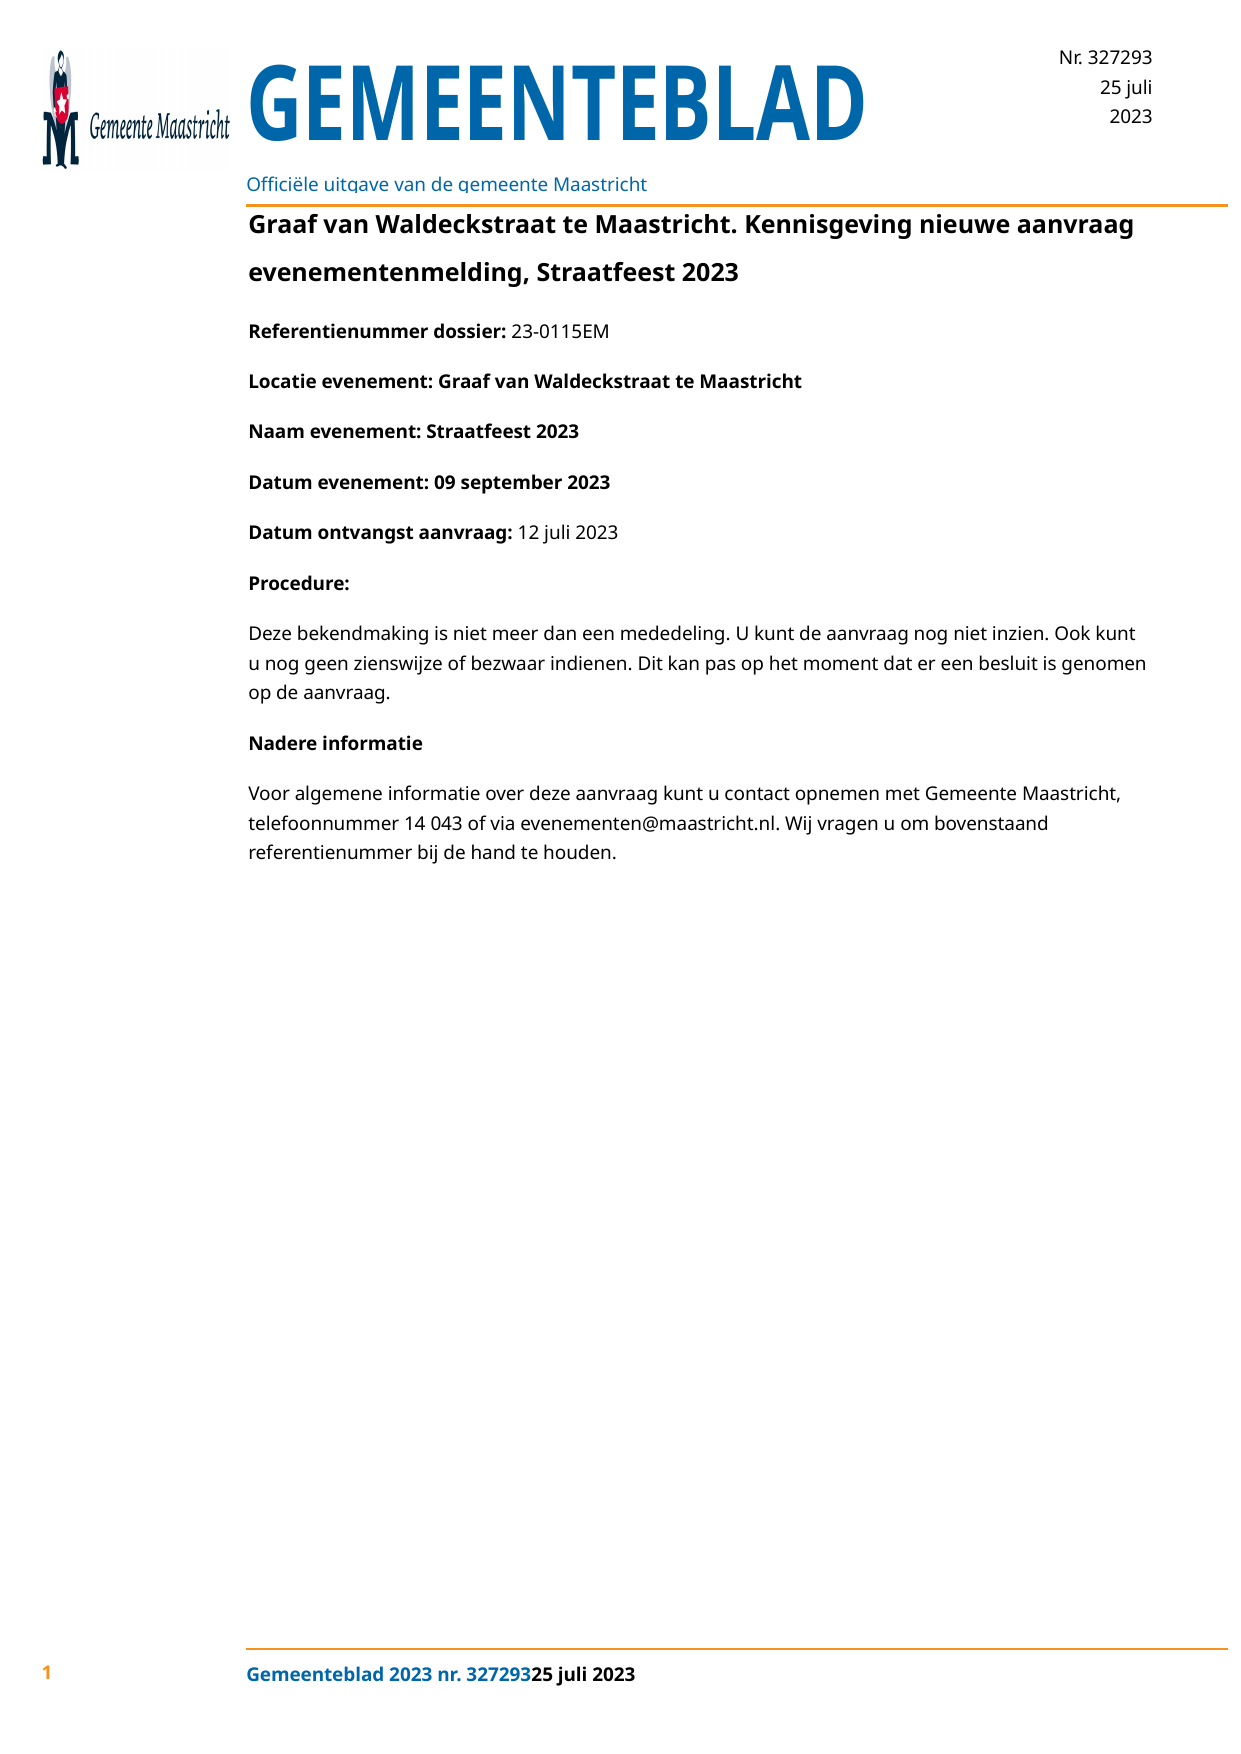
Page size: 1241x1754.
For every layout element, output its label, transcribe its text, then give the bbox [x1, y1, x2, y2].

text Datum evenement: 09 september 2023 [248, 469, 1152, 495]
text Locatie evenement: Graaf van Waldeckstraat te Maastricht [248, 368, 1152, 394]
text Voor algemene informatie over deze aanvraag kunt u contact opnemen met Gemeente Maastricht, telefoonnummer 14 043 of via evenementen@maastricht.nl. Wij vragen u om bovenstaand referentienummer bij de hand te houden. [248, 780, 1152, 865]
text Deze bekendmaking is niet meer dan een mededeling. U kunt de aanvraag nog niet inzien. Ook kunt u nog geen zienswijze of bezwaar indienen. Dit kan pas op het moment dat er een besluit is genomen op de aanvraag. [248, 620, 1152, 705]
text Datum ontvangst aanvraag: 12 juli 2023 [248, 519, 1152, 545]
text Procedure: [248, 570, 1152, 596]
text Referentienummer dossier: 23-0115EM [248, 318, 1152, 344]
text Graaf van Waldeckstraat te Maastricht. Kennisgeving nieuwe aanvraag evenementenmelding, Straatfeest 2023 [248, 207, 1152, 288]
text Naam evenement: Straatfeest 2023 [248, 419, 1152, 444]
text Nadere informatie [248, 730, 1152, 756]
picture [41, 47, 231, 172]
